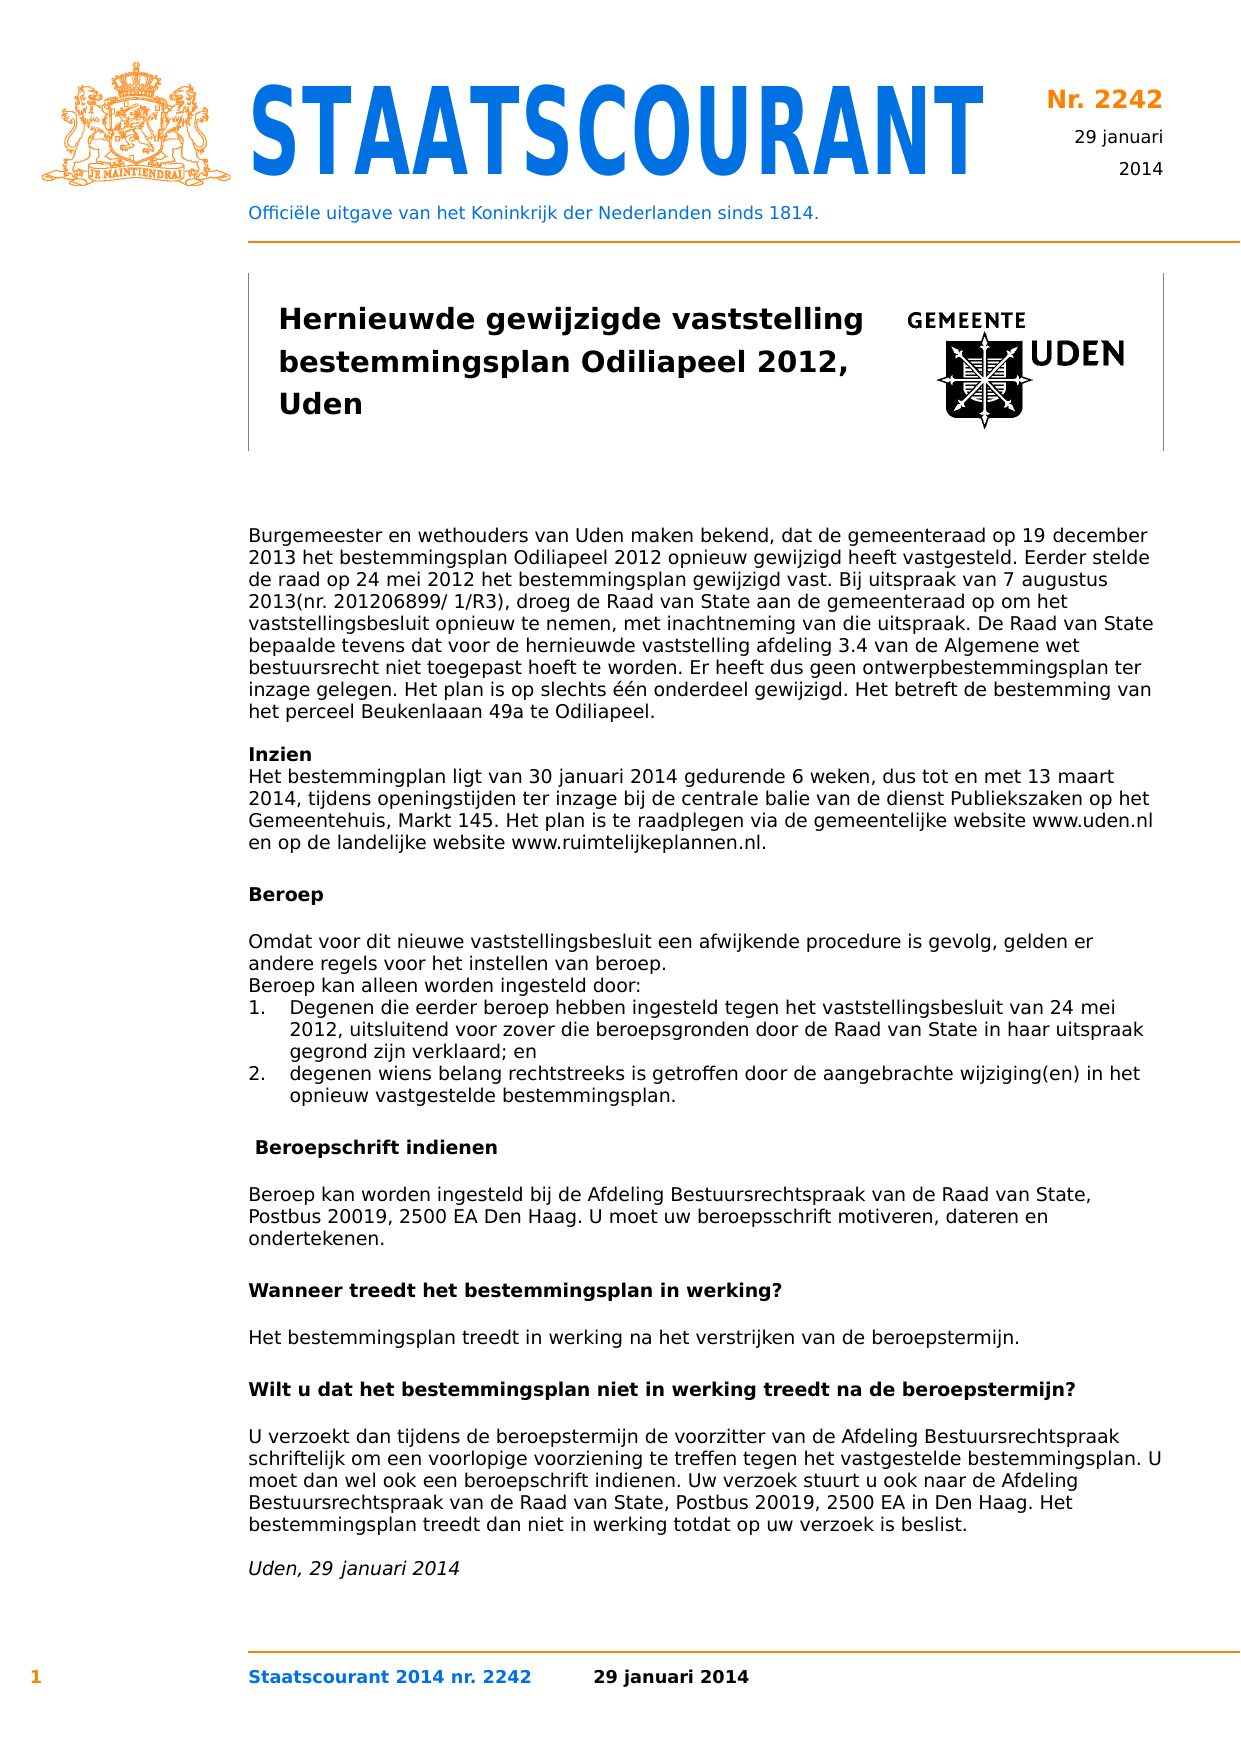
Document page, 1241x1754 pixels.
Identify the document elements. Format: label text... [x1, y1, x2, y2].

subtitle Wilt u dat het bestemmingsplan niet in werking treedt na de beroepstermijn? [248, 1379, 1163, 1401]
table_cell 29 januari [998, 121, 1240, 153]
table_cell Officiële uitgave van het Koninkrijk der Nederlanden sinds 1814. [248, 203, 1240, 241]
text Inzien [248, 744, 1163, 766]
text Het bestemmingplan ligt van 30 januari 2014 gedurende 6 weken, dus tot en met 13 maart 2014, tijdens openingstijden ter inzage bij de centrale balie van de dienst Publiekszaken op het Gemeentehuis, Markt 145. Het plan is te raadplegen via de gemeentelijke website www.uden.nl en op de landelijke website www.ruimtelijkeplannen.nl. [248, 766, 1163, 854]
text Omdat voor dit nieuwe vaststellingsbesluit een afwijkende procedure is gevolg, gelden er andere regels voor het instellen van beroep. [248, 931, 1163, 975]
text Het bestemmingsplan treedt in werking na het verstrijken van de beroepstermijn. [248, 1327, 1163, 1349]
subtitle Beroep [248, 884, 1163, 906]
text 2. degenen wiens belang rechtstreeks is getroffen door de aangebrachte wijziging(en) in het opnieuw vastgestelde bestemmingsplan. [248, 1063, 1163, 1107]
text Burgemeester en wethouders van Uden maken bekend, dat de gemeenteraad op 19 december 2013 het bestemmingsplan Odiliapeel 2012 opnieuw gewijzigd heeft vastgesteld. Eerder stelde de raad op 24 mei 2012 het bestemmingsplan gewijzigd vast. Bij uitspraak van 7 augustus 2013(nr. 201206899/ 1/R3), droeg de Raad van State aan de gemeenteraad op om het vaststellingsbesluit opnieuw te nemen, met inachtneming van die uitspraak. De Raad van State bepaalde tevens dat voor de hernieuwde vaststelling afdeling 3.4 van de Algemene wet bestuursrecht niet toegepast hoeft te worden. Er heeft dus geen ontwerpbestemmingsplan ter inzage gelegen. Het plan is op slechts één onderdeel gewijzigd. Het betreft de bestemming van het perceel Beukenlaaan 49a te Odiliapeel. [248, 525, 1163, 722]
subtitle Hernieuwde gewijzigde vaststelling bestemmingsplan Odiliapeel 2012, Uden [249, 273, 1163, 451]
text U verzoekt dan tijdens de beroepstermijn de voorzitter van de Afdeling Bestuursrechtspraak schriftelijk om een voorlopige voorziening te treffen tegen het vastgestelde bestemmingsplan. U moet dan wel ook een beroepschrift indienen. Uw verzoek stuurt u ook naar de Afdeling Bestuursrechtspraak van de Raad van State, Postbus 20019, 2500 EA in Den Haag. Het bestemmingsplan treedt dan niet in werking totdat op uw verzoek is beslist. [248, 1426, 1163, 1536]
picture [41, 62, 231, 186]
picture [897, 302, 1134, 439]
table_cell 2014 [998, 153, 1240, 203]
text Beroep kan worden ingesteld bij de Afdeling Bestuursrechtspraak van de Raad van State, Postbus 20019, 2500 EA Den Haag. U moet uw beroepsschrift motiveren, dateren en ondertekenen. [248, 1184, 1163, 1250]
subtitle Wanneer treedt het bestemmingsplan in werking? [248, 1280, 1163, 1302]
text 1. Degenen die eerder beroep hebben ingesteld tegen het vaststellingsbesluit van 24 mei 2012, uitsluitend voor zover die beroepsgronden door de Raad van State in haar uitspraak gegrond zijn verklaard; en [248, 997, 1163, 1063]
subtitle Beroepschrift indienen [248, 1137, 1163, 1159]
text Uden, 29 januari 2014 [248, 1558, 1163, 1580]
table_header Nr. 2242 [998, 62, 1240, 121]
text Beroep kan alleen worden ingesteld door: [248, 975, 1163, 997]
table_header [25, 62, 248, 241]
table_header STAATSCOURANT [248, 62, 998, 203]
